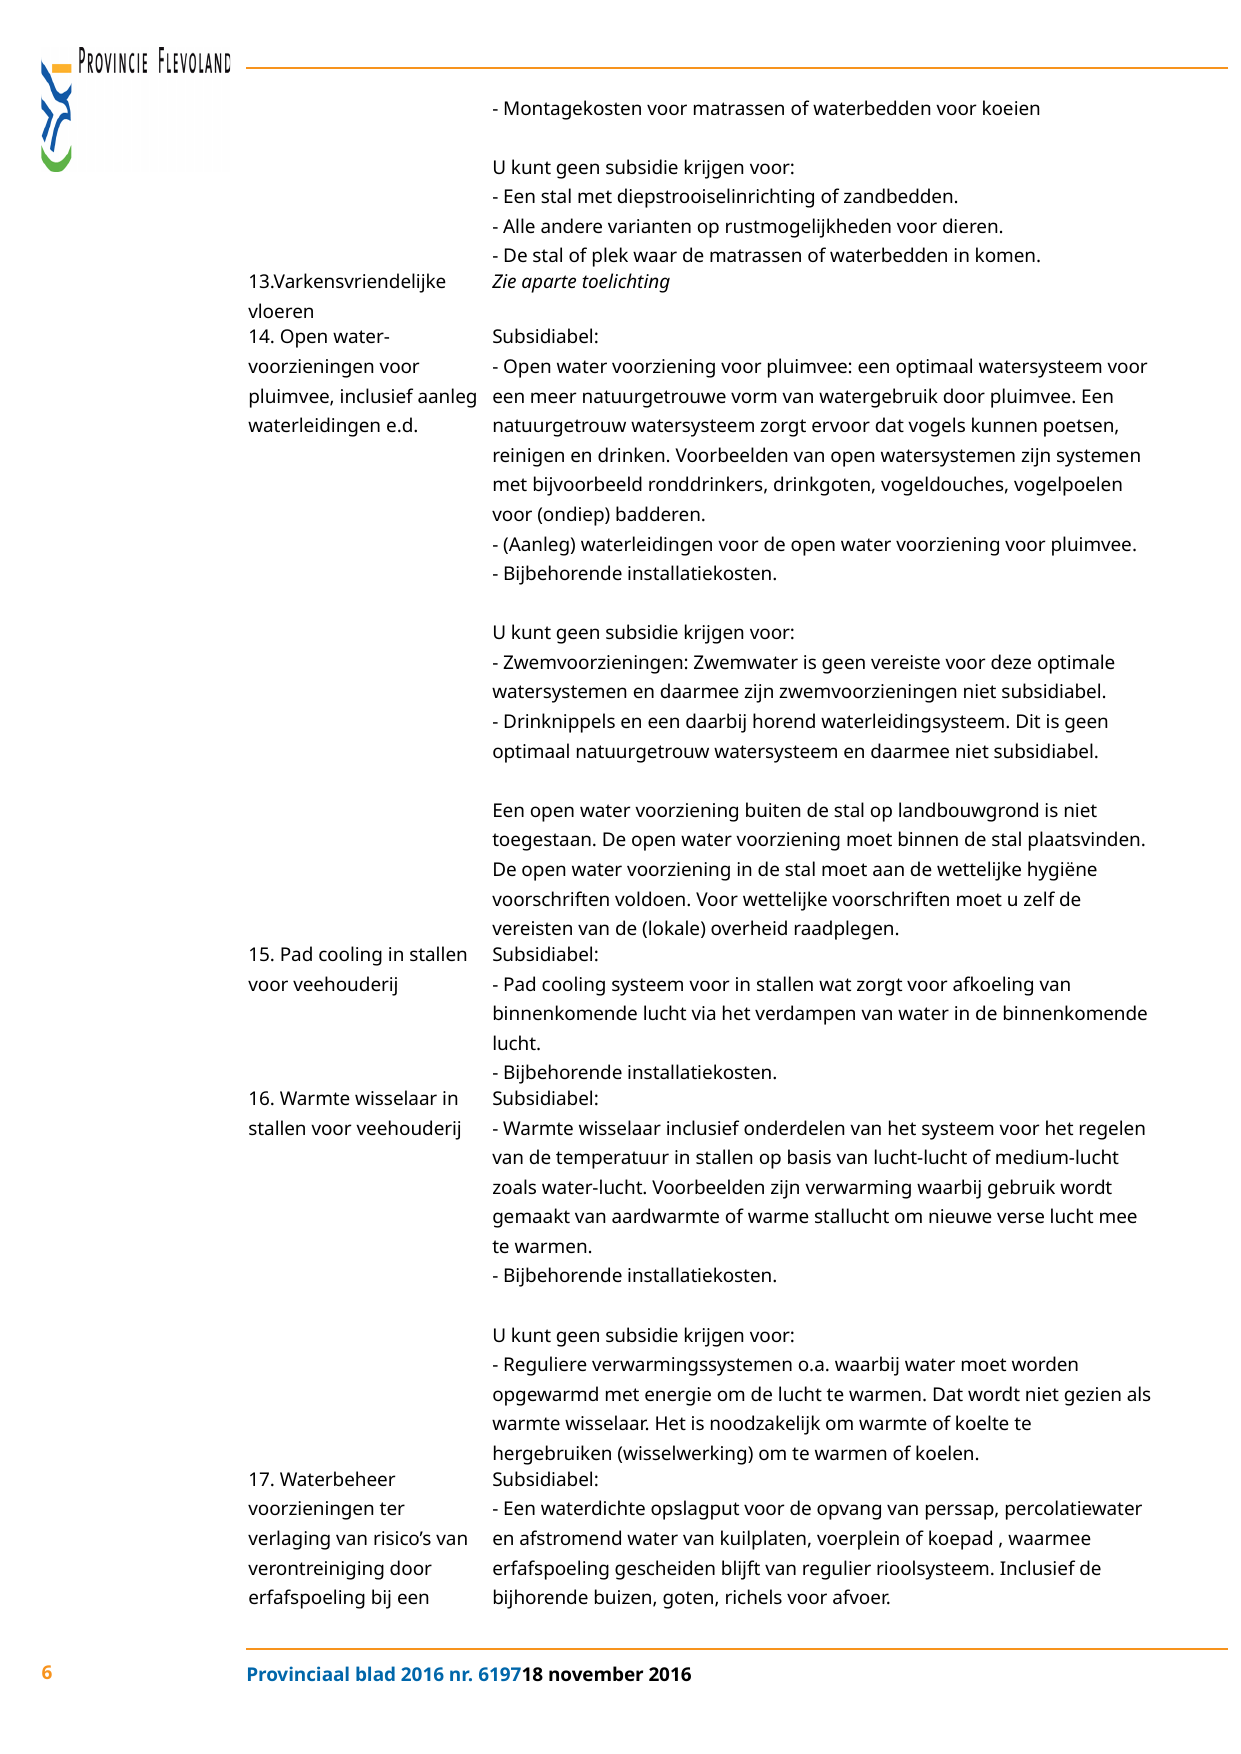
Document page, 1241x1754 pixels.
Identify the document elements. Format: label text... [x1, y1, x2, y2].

table_cell 16. Warmte wisselaar in stallen voor veehouderij [248, 1085, 492, 1466]
table_cell - Montagekosten voor matrassen of waterbedden voor koeien U kunt geen subsidie krijgen voor: - Een stal met diepstrooiselinrichting of zandbedden. - Alle andere varianten op rustmogelijkheden voor dieren. - De stal of plek waar de matrassen of waterbedden in komen. [492, 95, 1152, 268]
table_cell Subsidiabel: - Warmte wisselaar inclusief onderdelen van het systeem voor het regelen van de temperatuur in stallen op basis van lucht-lucht of medium-lucht zoals water-lucht. Voorbeelden zijn verwarming waarbij gebruik wordt gemaakt van aardwarmte of warme stallucht om nieuwe verse lucht mee te warmen. - Bijbehorende installatiekosten. U kunt geen subsidie krijgen voor: - Reguliere verwarmingssystemen o.a. waarbij water moet worden opgewarmd met energie om de lucht te warmen. Dat wordt niet gezien als warmte wisselaar. Het is noodzakelijk om warmte of koelte te hergebruiken (wisselwerking) om te warmen of koelen. [492, 1085, 1152, 1466]
table_cell Subsidiabel: - Open water voorziening voor pluimvee: een optimaal watersysteem voor een meer natuurgetrouwe vorm van watergebruik door pluimvee. Een natuurgetrouw watersysteem zorgt ervoor dat vogels kunnen poetsen, reinigen en drinken. Voorbeelden van open watersystemen zijn systemen met bijvoorbeeld ronddrinkers, drinkgoten, vogeldouches, vogelpoelen voor (ondiep) badderen. - (Aanleg) waterleidingen voor de open water voorziening voor pluimvee. - Bijbehorende installatiekosten. U kunt geen subsidie krijgen voor: - Zwemvoorzieningen: Zwemwater is geen vereiste voor deze optimale watersystemen en daarmee zijn zwemvoorzieningen niet subsidiabel. - Drinknippels en een daarbij horend waterleidingsysteem. Dit is geen optimaal natuurgetrouw watersysteem en daarmee niet subsidiabel. Een open water voorziening buiten de stal op landbouwgrond is niet toegestaan. De open water voorziening moet binnen de stal plaatsvinden. De open water voorziening in de stal moet aan de wettelijke hygiëne voorschriften voldoen. Voor wettelijke voorschriften moet u zelf de vereisten van de (lokale) overheid raadplegen. [492, 324, 1152, 941]
table_cell 14. Open water-voorzieningen voor pluimvee, inclusief aanleg waterleidingen e.d. [248, 324, 492, 941]
table_cell Subsidiabel: - Een waterdichte opslagput voor de opvang van perssap, percolatiewater en afstromend water van kuilplaten, voerplein of koepad , waarmee erfafspoeling gescheiden blijft van regulier rioolsysteem. Inclusief de bijhorende buizen, goten, richels voor afvoer. [492, 1466, 1152, 1610]
table_cell 13.Varkensvriendelijke vloeren [248, 269, 492, 324]
table_cell [248, 95, 492, 268]
table_cell 15. Pad cooling in stallen voor veehouderij [248, 941, 492, 1085]
table_cell 17. Waterbeheer voorzieningen ter verlaging van risico’s van verontreiniging door erfafspoeling bij een [248, 1466, 492, 1610]
picture [41, 47, 231, 172]
table_cell Subsidiabel: - Pad cooling systeem voor in stallen wat zorgt voor afkoeling van binnenkomende lucht via het verdampen van water in de binnenkomende lucht. - Bijbehorende installatiekosten. [492, 941, 1152, 1085]
table_cell Zie aparte toelichting [492, 269, 1152, 324]
